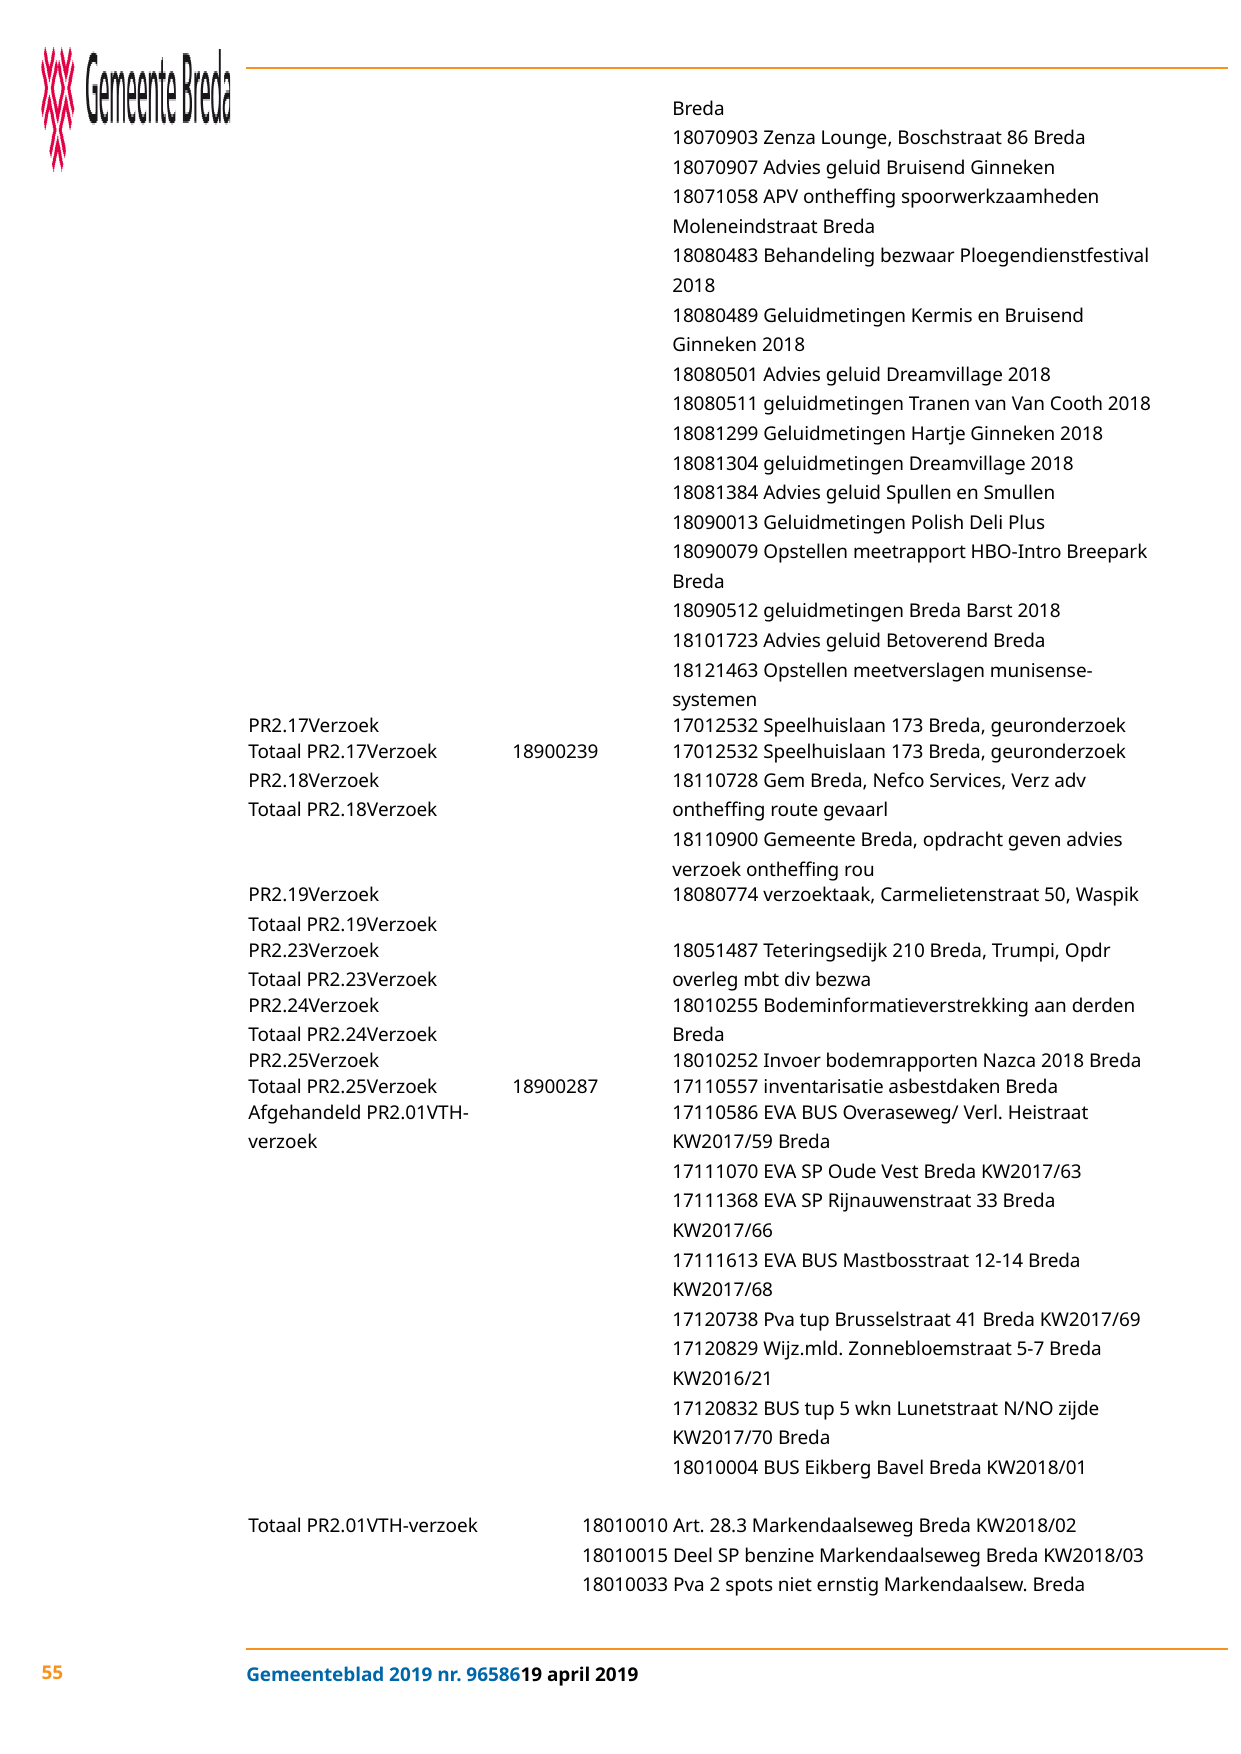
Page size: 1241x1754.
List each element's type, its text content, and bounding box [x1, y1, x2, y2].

table_cell 18010252 Invoer bodemrapporten Nazca 2018 Breda [672, 1048, 1152, 1073]
table_header [512, 95, 672, 712]
table_cell [512, 992, 672, 1047]
table_cell PR2.23Verzoek Totaal PR2.23Verzoek [248, 937, 512, 992]
table_cell [512, 712, 672, 738]
table_cell [512, 881, 672, 937]
table_header PR2.18Verzoek Totaal PR2.18Verzoek [248, 767, 512, 881]
table_header Breda 18070903 Zenza Lounge, Boschstraat 86 Breda 18070907 Advies geluid Bruisend Ginneken 18071058 APV ontheffing spoorwerkzaamheden Moleneindstraat Breda 18080483 Behandeling bezwaar Ploegendienstfestival 2018 18080489 Geluidmetingen Kermis en Bruisend Ginneken 2018 18080501 Advies geluid Dreamvillage 2018 18080511 geluidmetingen Tranen van Van Cooth 2018 18081299 Geluidmetingen Hartje Ginneken 2018 18081304 geluidmetingen Dreamvillage 2018 18081384 Advies geluid Spullen en Smullen 18090013 Geluidmetingen Polish Deli Plus 18090079 Opstellen meetrapport HBO-Intro Breepark Breda 18090512 geluidmetingen Breda Barst 2018 18101723 Advies geluid Betoverend Breda 18121463 Opstellen meetverslagen munisense-systemen [672, 95, 1152, 712]
table_cell Totaal PR2.25Verzoek [248, 1073, 512, 1099]
table_cell 18080774 verzoektaak, Carmelietenstraat 50, Waspik [672, 881, 1152, 937]
table_cell PR2.25Verzoek [248, 1048, 512, 1073]
table_header 18110728 Gem Breda, Nefco Services, Verz adv ontheffing route gevaarl 18110900 Gemeente Breda, opdracht geven advies verzoek ontheffing rou [672, 767, 1152, 881]
table_cell 17012532 Speelhuislaan 173 Breda, geuronderzoek [672, 712, 1152, 738]
table_cell [512, 937, 672, 992]
table_cell 17012532 Speelhuislaan 173 Breda, geuronderzoek [672, 738, 1152, 764]
table_cell [512, 1048, 672, 1073]
table_cell Afgehandeld PR2.01VTH-verzoek [248, 1099, 512, 1479]
table_header [512, 767, 672, 881]
table_header Totaal PR2.01VTH-verzoek [248, 1513, 582, 1597]
picture [41, 47, 231, 172]
table_cell 18900287 [512, 1073, 672, 1099]
table_cell 17110586 EVA BUS Overaseweg/ Verl. Heistraat KW2017/59 Breda 17111070 EVA SP Oude Vest Breda KW2017/63 17111368 EVA SP Rijnauwenstraat 33 Breda KW2017/66 17111613 EVA BUS Mastbosstraat 12-14 Breda KW2017/68 17120738 Pva tup Brusselstraat 41 Breda KW2017/69 17120829 Wijz.mld. Zonnebloemstraat 5-7 Breda KW2016/21 17120832 BUS tup 5 wkn Lunetstraat N/NO zijde KW2017/70 Breda 18010004 BUS Eikberg Bavel Breda KW2018/01 [672, 1099, 1152, 1479]
table_cell [512, 1099, 672, 1479]
table_cell 17110557 inventarisatie asbestdaken Breda [672, 1073, 1152, 1099]
table_cell 18900239 [512, 738, 672, 764]
table_header [248, 95, 512, 712]
table_cell 18051487 Teteringsedijk 210 Breda, Trumpi, Opdr overleg mbt div bezwa [672, 937, 1152, 992]
table_cell PR2.24Verzoek Totaal PR2.24Verzoek [248, 992, 512, 1047]
table_cell Totaal PR2.17Verzoek [248, 738, 512, 764]
table_cell 18010255 Bodeminformatieverstrekking aan derden Breda [672, 992, 1152, 1047]
table_header 18010010 Art. 28.3 Markendaalseweg Breda KW2018/02 18010015 Deel SP benzine Markendaalseweg Breda KW2018/03 18010033 Pva 2 spots niet ernstig Markendaalsew. Breda [582, 1513, 1152, 1597]
table_cell PR2.17Verzoek [248, 712, 512, 738]
table_cell PR2.19Verzoek Totaal PR2.19Verzoek [248, 881, 512, 937]
